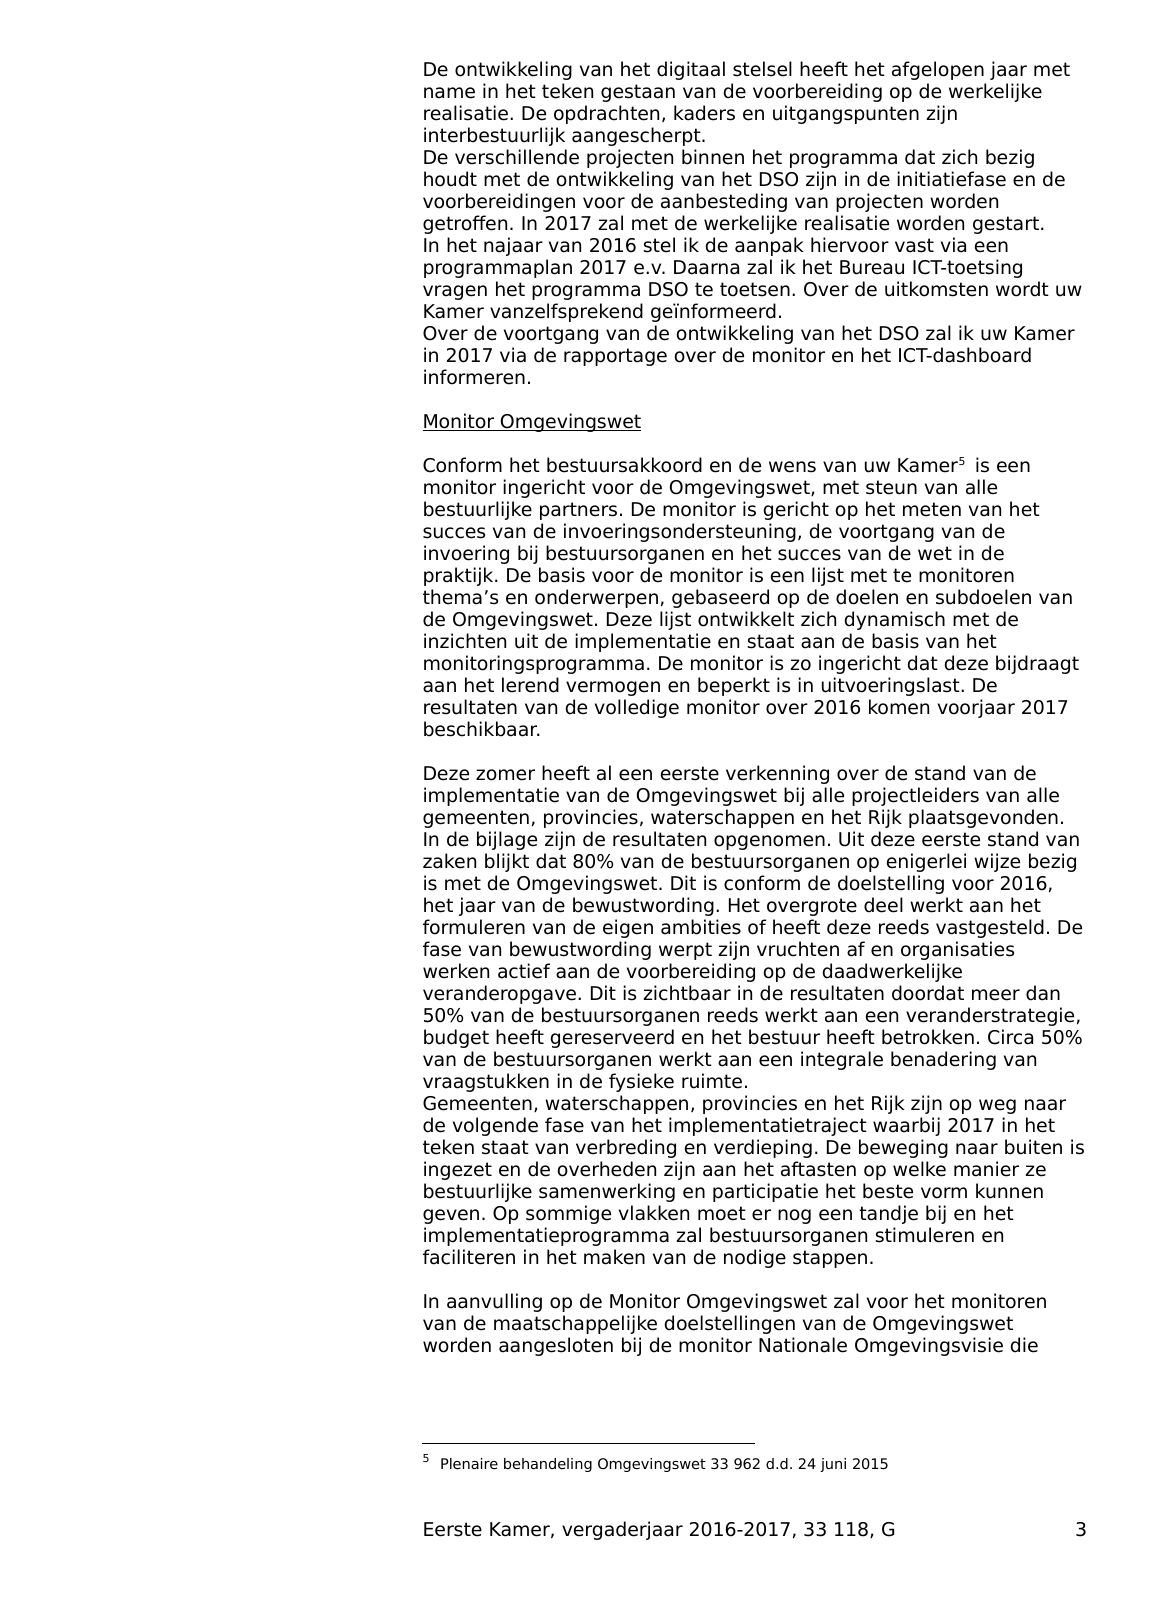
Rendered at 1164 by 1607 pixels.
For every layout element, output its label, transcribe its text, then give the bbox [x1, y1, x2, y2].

text Plenaire behandeling Omgevingswet 33 962 d.d. 24 juni 2015 [422, 1452, 1087, 1474]
text Over de voortgang van de ontwikkeling van het DSO zal ik uw Kamer in 2017 via de rapportage over de monitor en het ICT-dashboard informeren. [422, 323, 1087, 389]
text De verschillende projecten binnen het programma dat zich bezig houdt met de ontwikkeling van het DSO zijn in de initiatiefase en de voorbereidingen voor de aanbesteding van projecten worden getroffen. In 2017 zal met de werkelijke realisatie worden gestart. [422, 147, 1087, 235]
text In het najaar van 2016 stel ik de aanpak hiervoor vast via een programmaplan 2017 e.v. Daarna zal ik het Bureau ICT-toetsing vragen het programma DSO te toetsen. Over de uitkomsten wordt uw Kamer vanzelfsprekend geïnformeerd. [422, 235, 1087, 323]
text Conform het bestuursakkoord en de wens van uw Kamer is een monitor ingericht voor de Omgevingswet, met steun van alle bestuurlijke partners. De monitor is gericht op het meten van het succes van de invoeringsondersteuning, de voortgang van de invoering bij bestuursorganen en het succes van de wet in de praktijk. De basis voor de monitor is een lijst met te monitoren thema’s en onderwerpen, gebaseerd op de doelen en subdoelen van de Omgevingswet. Deze lijst ontwikkelt zich dynamisch met de inzichten uit de implementatie en staat aan de basis van het monitoringsprogramma. De monitor is zo ingericht dat deze bijdraagt aan het lerend vermogen en beperkt is in uitvoeringslast. De resultaten van de volledige monitor over 2016 komen voorjaar 2017 beschikbaar. [422, 455, 1087, 741]
text In aanvulling op de Monitor Omgevingswet zal voor het monitoren van de maatschappelijke doelstellingen van de Omgevingswet worden aangesloten bij de monitor Nationale Omgevingsvisie die [422, 1291, 1087, 1357]
text Gemeenten, waterschappen, provincies en het Rijk zijn op weg naar de volgende fase van het implementatietraject waarbij 2017 in het teken staat van verbreding en verdieping. De beweging naar buiten is ingezet en de overheden zijn aan het aftasten op welke manier ze bestuurlijke samenwerking en participatie het beste vorm kunnen geven. Op sommige vlakken moet er nog een tandje bij en het implementatieprogramma zal bestuursorganen stimuleren en faciliteren in het maken van de nodige stappen. [422, 1093, 1087, 1268]
text De ontwikkeling van het digitaal stelsel heeft het afgelopen jaar met name in het teken gestaan van de voorbereiding op de werkelijke realisatie. De opdrachten, kaders en uitgangspunten zijn interbestuurlijk aangescherpt. [422, 59, 1087, 147]
text Deze zomer heeft al een eerste verkenning over de stand van de implementatie van de Omgevingswet bij alle projectleiders van alle gemeenten, provincies, waterschappen en het Rijk plaatsgevonden. In de bijlage zijn de resultaten opgenomen. Uit deze eerste stand van zaken blijkt dat 80% van de bestuursorganen op enigerlei wijze bezig is met de Omgevingswet. Dit is conform de doelstelling voor 2016, het jaar van de bewustwording. Het overgrote deel werkt aan het formuleren van de eigen ambities of heeft deze reeds vastgesteld. De fase van bewustwording werpt zijn vruchten af en organisaties werken actief aan de voorbereiding op de daadwerkelijke veranderopgave. Dit is zichtbaar in de resultaten doordat meer dan 50% van de bestuursorganen reeds werkt aan een veranderstrategie, budget heeft gereserveerd en het bestuur heeft betrokken. Circa 50% van de bestuursorganen werkt aan een integrale benadering van vraagstukken in de fysieke ruimte. [422, 763, 1087, 1093]
subtitle Monitor Omgevingswet [422, 411, 1087, 433]
